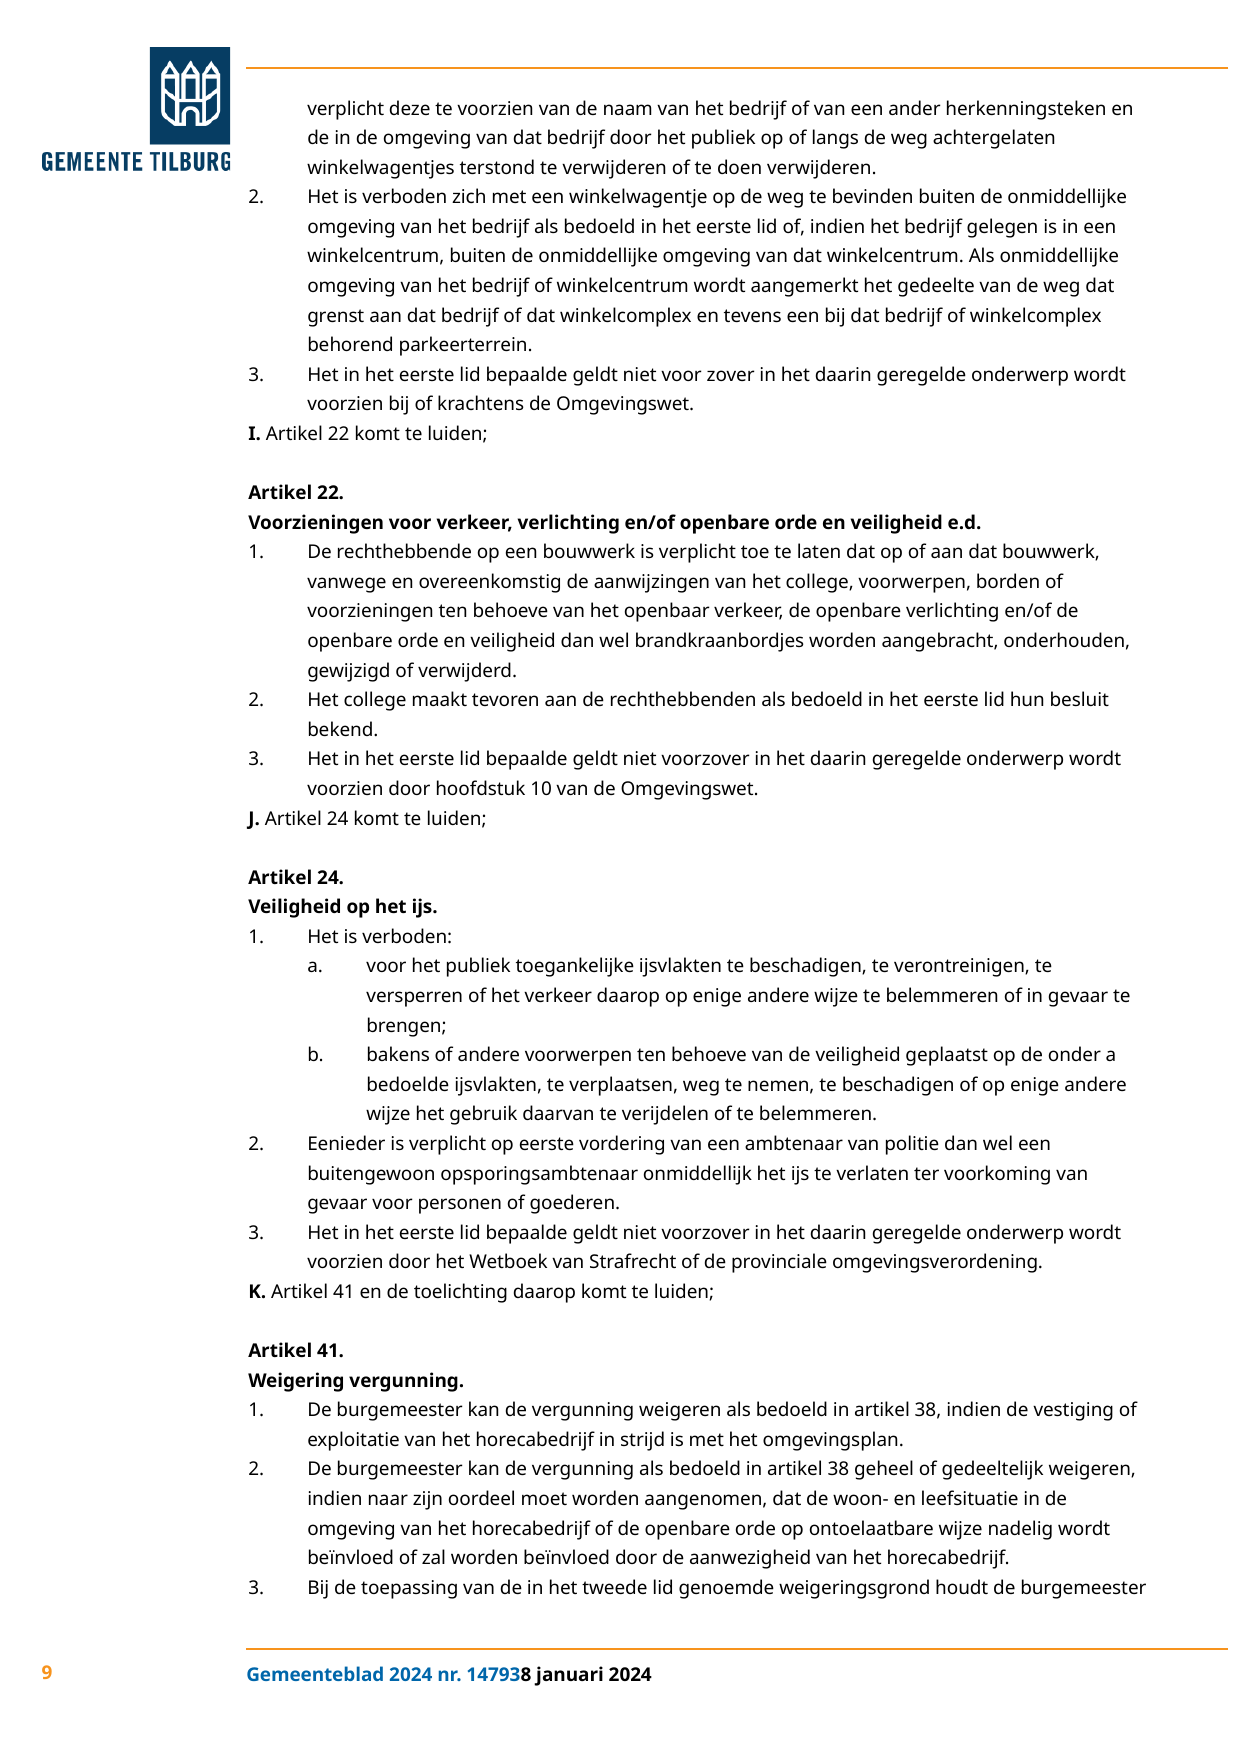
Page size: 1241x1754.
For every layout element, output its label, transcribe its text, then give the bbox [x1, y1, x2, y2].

list De burgemeester kan de vergunning als bedoeld in artikel 38 geheel of gedeeltelijk weigeren, indien naar zijn oordeel moet worden aangenomen, dat de woon- en leefsituatie in de omgeving van het horecabedrijf of de openbare orde op ontoelaatbare wijze nadelig wordt beïnvloed of zal worden beïnvloed door de aanwezigheid van het horecabedrijf. [248, 1456, 1152, 1570]
list verplicht deze te voorzien van de naam van het bedrijf of van een ander herkenningsteken en de in de omgeving van dat bedrijf door het publiek op of langs de weg achtergelaten winkelwagentjes terstond te verwijderen of te doen verwijderen. [248, 95, 1152, 180]
list Eenieder is verplicht op eerste vordering van een ambtenaar van politie dan wel een buitengewoon opsporingsambtenaar onmiddellijk het ijs te verlaten ter voorkoming van gevaar voor personen of goederen. [248, 1130, 1152, 1215]
list Het college maakt tevoren aan de rechthebbenden als bedoeld in het eerste lid hun besluit bekend. [248, 686, 1152, 742]
text Artikel 41. [248, 1337, 1152, 1363]
picture [41, 47, 231, 172]
list Het is verboden: [248, 923, 1152, 949]
list bakens of andere voorwerpen ten behoeve van de veiligheid geplaatst op de onder a bedoelde ijsvlakten, te verplaatsen, weg te nemen, te beschadigen of op enige andere wijze het gebruik daarvan te verijdelen of te belemmeren. [307, 1041, 1152, 1126]
text Artikel 24. [248, 864, 1152, 890]
list Het in het eerste lid bepaalde geldt niet voor zover in het daarin geregelde onderwerp wordt voorzien bij of krachtens de Omgevingswet. [248, 361, 1152, 416]
list Het is verboden zich met een winkelwagentje op de weg te bevinden buiten de onmiddellijke omgeving van het bedrijf als bedoeld in het eerste lid of, indien het bedrijf gelegen is in een winkelcentrum, buiten de onmiddellijke omgeving van dat winkelcentrum. Als onmiddellijke omgeving van het bedrijf of winkelcentrum wordt aangemerkt het gedeelte van de weg dat grenst aan dat bedrijf of dat winkelcomplex en tevens een bij dat bedrijf of winkelcomplex behorend parkeerterrein. [248, 183, 1152, 357]
list Het in het eerste lid bepaalde geldt niet voorzover in het daarin geregelde onderwerp wordt voorzien door het Wetboek van Strafrecht of de provinciale omgevingsverordening. [248, 1219, 1152, 1274]
text K. Artikel 41 en de toelichting daarop komt te luiden; [248, 1278, 1152, 1304]
text Weigering vergunning. [248, 1367, 1152, 1393]
list De rechthebbende op een bouwwerk is verplicht toe te laten dat op of aan dat bouwwerk, vanwege en overeenkomstig de aanwijzingen van het college, voorwerpen, borden of voorzieningen ten behoeve van het openbaar verkeer, de openbare verlichting en/of de openbare orde en veiligheid dan wel brandkraanbordjes worden aangebracht, onderhouden, gewijzigd of verwijderd. [248, 538, 1152, 683]
text Artikel 22. [248, 479, 1152, 505]
list Het in het eerste lid bepaalde geldt niet voorzover in het daarin geregelde onderwerp wordt voorzien door hoofdstuk 10 van de Omgevingswet. [248, 746, 1152, 801]
text J. Artikel 24 komt te luiden; [248, 805, 1152, 831]
list Bij de toepassing van de in het tweede lid genoemde weigeringsgrond houdt de burgemeester [248, 1574, 1152, 1600]
text I. Artikel 22 komt te luiden; [248, 420, 1152, 446]
list voor het publiek toegankelijke ijsvlakten te beschadigen, te verontreinigen, te versperren of het verkeer daarop op enige andere wijze te belemmeren of in gevaar te brengen; [307, 953, 1152, 1038]
list De burgemeester kan de vergunning weigeren als bedoeld in artikel 38, indien de vestiging of exploitatie van het horecabedrijf in strijd is met het omgevingsplan. [248, 1396, 1152, 1452]
text Veiligheid op het ijs. [248, 893, 1152, 919]
text Voorzieningen voor verkeer, verlichting en/of openbare orde en veiligheid e.d. [248, 509, 1152, 535]
